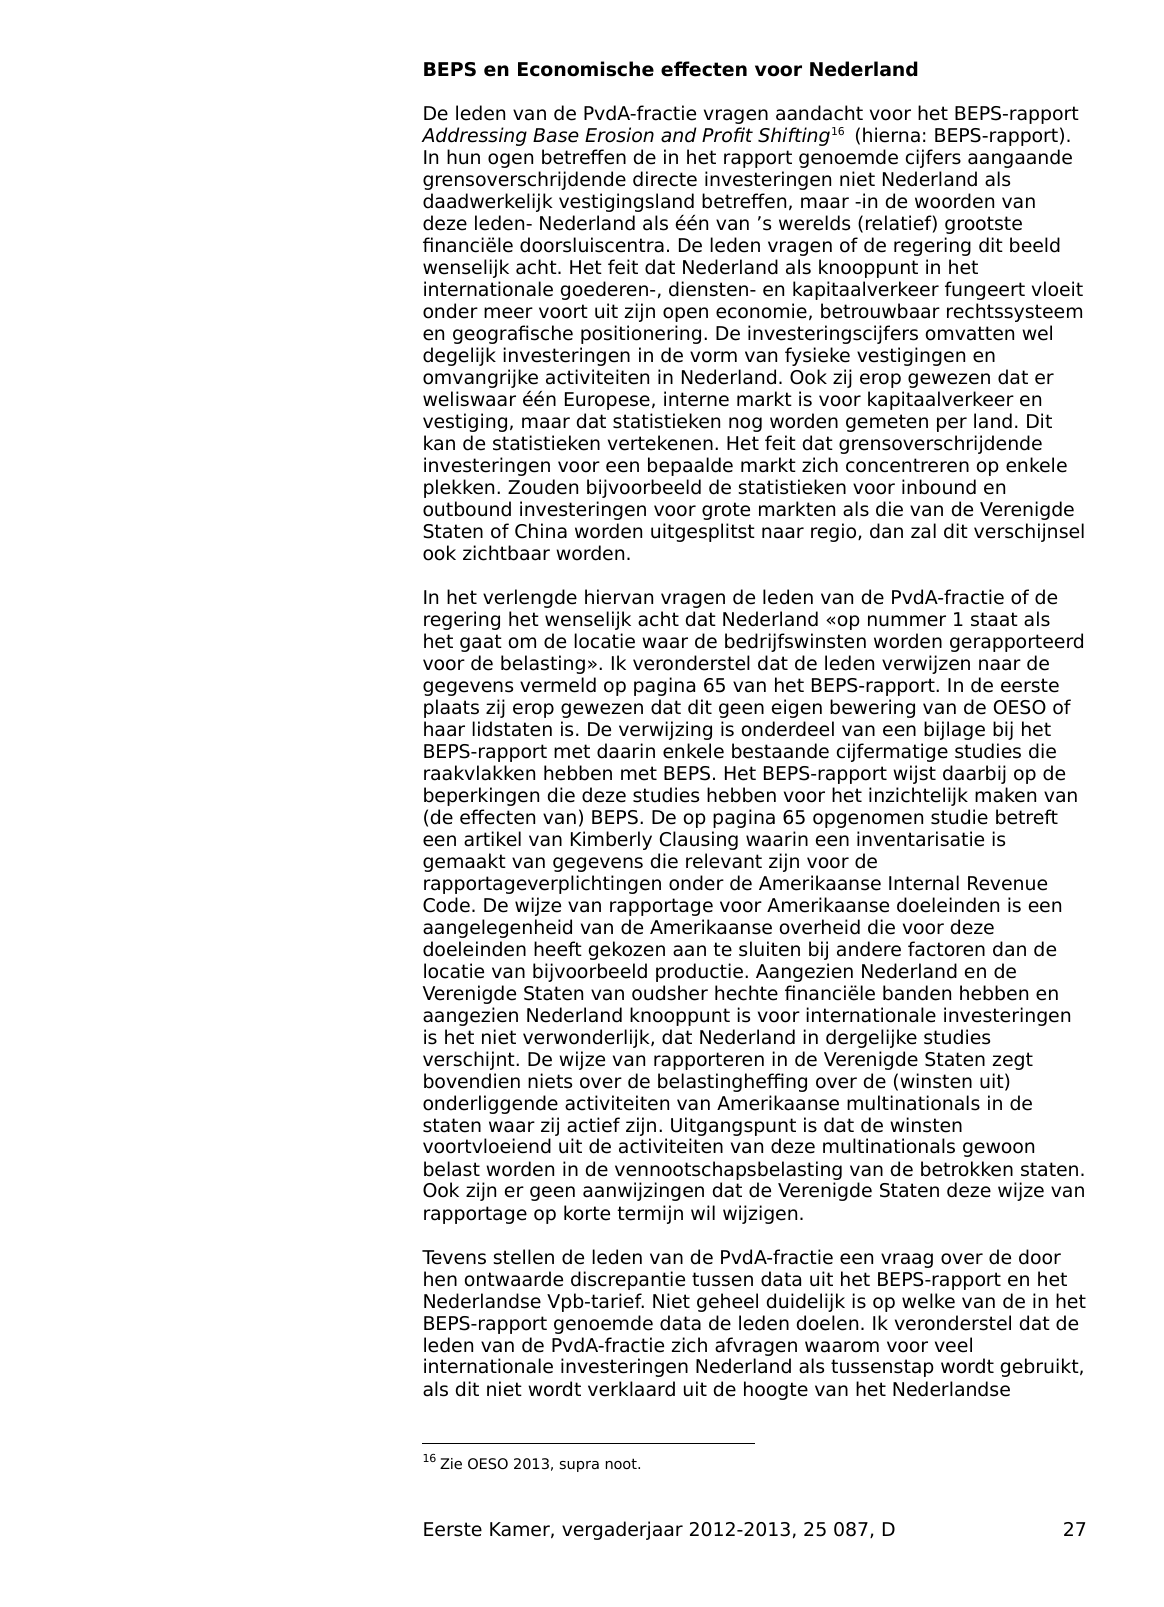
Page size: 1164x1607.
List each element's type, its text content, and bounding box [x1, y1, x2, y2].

text De leden van de PvdA-fractie vragen aandacht voor het BEPS-rapport Addressing Base Erosion and Profit Shifting (hierna: BEPS-rapport). In hun ogen betreffen de in het rapport genoemde cijfers aangaande grensoverschrijdende directe investeringen niet Nederland als daadwerkelijk vestigingsland betreffen, maar -in de woorden van deze leden- Nederland als één van ’s werelds (relatief) grootste financiële doorsluiscentra. De leden vragen of de regering dit beeld wenselijk acht. Het feit dat Nederland als knooppunt in het internationale goederen-, diensten- en kapitaalverkeer fungeert vloeit onder meer voort uit zijn open economie, betrouwbaar rechtssysteem en geografische positionering. De investeringscijfers omvatten wel degelijk investeringen in de vorm van fysieke vestigingen en omvangrijke activiteiten in Nederland. Ook zij erop gewezen dat er weliswaar één Europese, interne markt is voor kapitaalverkeer en vestiging, maar dat statistieken nog worden gemeten per land. Dit kan de statistieken vertekenen. Het feit dat grensoverschrijdende investeringen voor een bepaalde markt zich concentreren op enkele plekken. Zouden bijvoorbeeld de statistieken voor inbound en outbound investeringen voor grote markten als die van de Verenigde Staten of China worden uitgesplitst naar regio, dan zal dit verschijnsel ook zichtbaar worden. [422, 103, 1087, 565]
text Tevens stellen de leden van de PvdA-fractie een vraag over de door hen ontwaarde discrepantie tussen data uit het BEPS-rapport en het Nederlandse Vpb-tarief. Niet geheel duidelijk is op welke van de in het BEPS-rapport genoemde data de leden doelen. Ik veronderstel dat de leden van de PvdA-fractie zich afvragen waarom voor veel internationale investeringen Nederland als tussenstap wordt gebruikt, als dit niet wordt verklaard uit de hoogte van het Nederlandse [422, 1247, 1087, 1400]
text Zie OESO 2013, supra noot. [422, 1452, 1087, 1474]
text In het verlengde hiervan vragen de leden van de PvdA-fractie of de regering het wenselijk acht dat Nederland «op nummer 1 staat als het gaat om de locatie waar de bedrijfswinsten worden gerapporteerd voor de belasting». Ik veronderstel dat de leden verwijzen naar de gegevens vermeld op pagina 65 van het BEPS-rapport. In de eerste plaats zij erop gewezen dat dit geen eigen bewering van de OESO of haar lidstaten is. De verwijzing is onderdeel van een bijlage bij het BEPS-rapport met daarin enkele bestaande cijfermatige studies die raakvlakken hebben met BEPS. Het BEPS-rapport wijst daarbij op de beperkingen die deze studies hebben voor het inzichtelijk maken van (de effecten van) BEPS. De op pagina 65 opgenomen studie betreft een artikel van Kimberly Clausing waarin een inventarisatie is gemaakt van gegevens die relevant zijn voor de rapportageverplichtingen onder de Amerikaanse Internal Revenue Code. De wijze van rapportage voor Amerikaanse doeleinden is een aangelegenheid van de Amerikaanse overheid die voor deze doeleinden heeft gekozen aan te sluiten bij andere factoren dan de locatie van bijvoorbeeld productie. Aangezien Nederland en de Verenigde Staten van oudsher hechte financiële banden hebben en aangezien Nederland knooppunt is voor internationale investeringen is het niet verwonderlijk, dat Nederland in dergelijke studies verschijnt. De wijze van rapporteren in de Verenigde Staten zegt bovendien niets over de belastingheffing over de (winsten uit) onderliggende activiteiten van Amerikaanse multinationals in de staten waar zij actief zijn. Uitgangspunt is dat de winsten voortvloeiend uit de activiteiten van deze multinationals gewoon belast worden in de vennootschapsbelasting van de betrokken staten. Ook zijn er geen aanwijzingen dat de Verenigde Staten deze wijze van rapportage op korte termijn wil wijzigen. [422, 587, 1087, 1224]
subtitle BEPS en Economische effecten voor Nederland [422, 59, 1087, 81]
